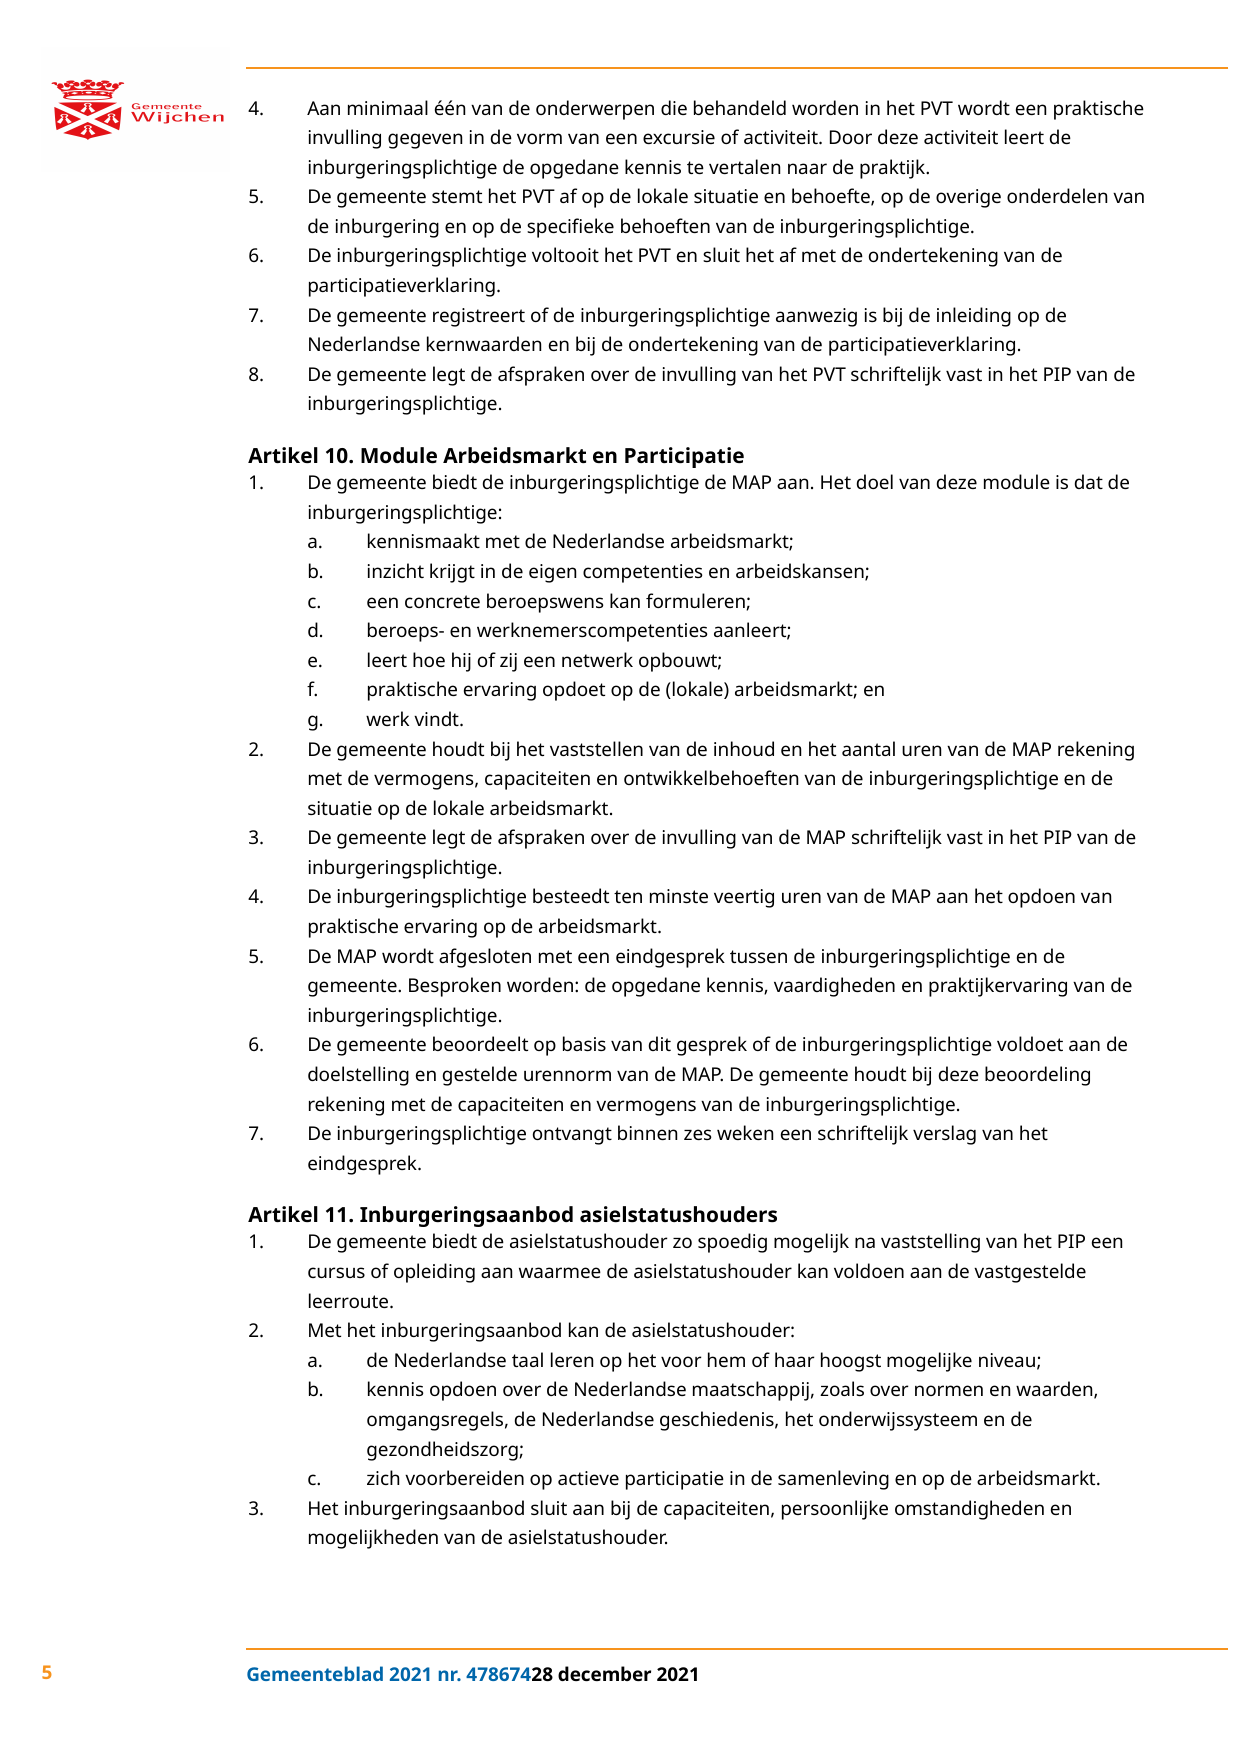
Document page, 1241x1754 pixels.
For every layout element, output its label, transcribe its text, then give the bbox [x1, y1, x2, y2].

list leert hoe hij of zij een netwerk opbouwt; [307, 647, 1152, 673]
list De inburgeringsplichtige besteedt ten minste veertig uren van de MAP aan het opdoen van praktische ervaring op de arbeidsmarkt. [248, 884, 1152, 939]
list zich voorbereiden op actieve participatie in de samenleving en op de arbeidsmarkt. [307, 1465, 1152, 1491]
list praktische ervaring opdoet op de (lokale) arbeidsmarkt; en [307, 677, 1152, 702]
list Aan minimaal één van de onderwerpen die behandeld worden in het PVT wordt een praktische invulling gegeven in de vorm van een excursie of activiteit. Door deze activiteit leert de inburgeringsplichtige de opgedane kennis te vertalen naar de praktijk. [248, 95, 1152, 180]
list De gemeente legt de afspraken over de invulling van de MAP schriftelijk vast in het PIP van de inburgeringsplichtige. [248, 824, 1152, 880]
list De gemeente houdt bij het vaststellen van de inhoud en het aantal uren van de MAP rekening met de vermogens, capaciteiten en ontwikkelbehoeften van de inburgeringsplichtige en de situatie op de lokale arbeidsmarkt. [248, 736, 1152, 821]
picture [41, 47, 231, 172]
list De gemeente beoordeelt op basis van dit gesprek of de inburgeringsplichtige voldoet aan de doelstelling en gestelde urennorm van de MAP. De gemeente houdt bij deze beoordeling rekening met de capaciteiten en vermogens van de inburgeringsplichtige. [248, 1032, 1152, 1116]
list Het inburgeringsaanbod sluit aan bij de capaciteiten, persoonlijke omstandigheden en mogelijkheden van de asielstatushouder. [248, 1495, 1152, 1550]
list De gemeente legt de afspraken over de invulling van het PVT schriftelijk vast in het PIP van de inburgeringsplichtige. [248, 361, 1152, 416]
list De gemeente registreert of de inburgeringsplichtige aanwezig is bij de inleiding op de Nederlandse kernwaarden en bij de ondertekening van de participatieverklaring. [248, 302, 1152, 357]
list kennismaakt met de Nederlandse arbeidsmarkt; [307, 529, 1152, 554]
list De gemeente stemt het PVT af op de lokale situatie en behoefte, op de overige onderdelen van de inburgering en op de specifieke behoeften van de inburgeringsplichtige. [248, 183, 1152, 239]
list beroeps- en werknemerscompetenties aanleert; [307, 617, 1152, 643]
list werk vindt. [307, 706, 1152, 732]
list De inburgeringsplichtige voltooit het PVT en sluit het af met de ondertekening van de participatieverklaring. [248, 243, 1152, 298]
list De gemeente biedt de asielstatushouder zo spoedig mogelijk na vaststelling van het PIP een cursus of opleiding aan waarmee de asielstatushouder kan voldoen aan de vastgestelde leerroute. [248, 1229, 1152, 1314]
text Artikel 10. Module Arbeidsmarkt en Participatie [248, 441, 1152, 469]
text Artikel 11. Inburgeringsaanbod asielstatushouders [248, 1200, 1152, 1229]
list De MAP wordt afgesloten met een eindgesprek tussen de inburgeringsplichtige en de gemeente. Besproken worden: de opgedane kennis, vaardigheden en praktijkervaring van de inburgeringsplichtige. [248, 943, 1152, 1028]
list de Nederlandse taal leren op het voor hem of haar hoogst mogelijke niveau; [307, 1347, 1152, 1373]
list De gemeente biedt de inburgeringsplichtige de MAP aan. Het doel van deze module is dat de inburgeringsplichtige: [248, 469, 1152, 525]
list inzicht krijgt in de eigen competenties en arbeidskansen; [307, 558, 1152, 584]
list Met het inburgeringsaanbod kan de asielstatushouder: [248, 1317, 1152, 1343]
list kennis opdoen over de Nederlandse maatschappij, zoals over normen en waarden, omgangsregels, de Nederlandse geschiedenis, het onderwijssysteem en de gezondheidszorg; [307, 1377, 1152, 1462]
list een concrete beroepswens kan formuleren; [307, 588, 1152, 613]
list De inburgeringsplichtige ontvangt binnen zes weken een schriftelijk verslag van het eindgesprek. [248, 1120, 1152, 1176]
